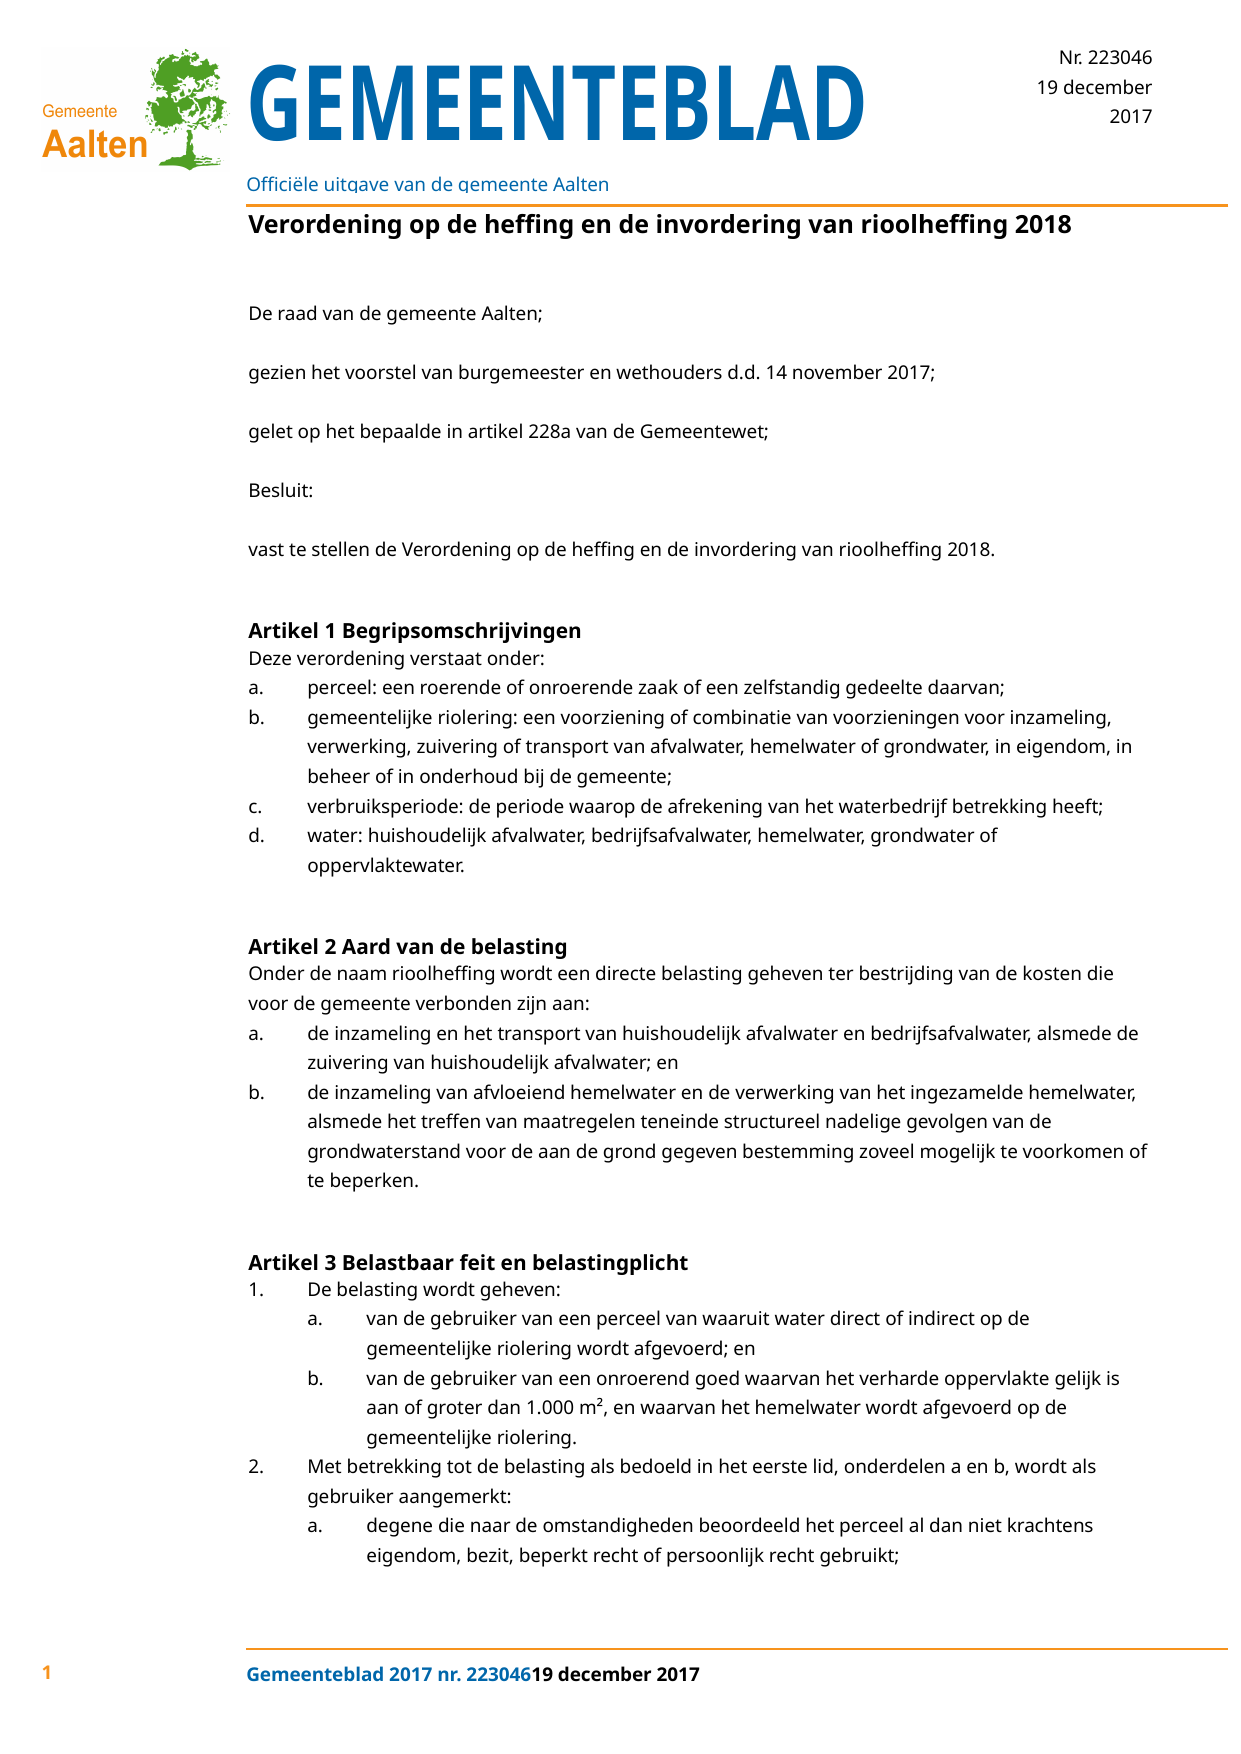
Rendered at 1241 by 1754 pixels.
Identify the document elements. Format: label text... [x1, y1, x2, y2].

text Deze verordening verstaat onder: [248, 645, 1152, 671]
text Artikel 2 Aard van de belasting [248, 932, 1152, 961]
text Besluit: [248, 477, 1152, 503]
list verbruiksperiode: de periode waarop de afrekening van het waterbedrijf betrekking heeft; [248, 793, 1152, 819]
text De raad van de gemeente Aalten; [248, 300, 1152, 326]
list de inzameling en het transport van huishoudelijk afvalwater en bedrijfsafvalwater, alsmede de zuivering van huishoudelijk afvalwater; en [248, 1020, 1152, 1075]
list de inzameling van afvloeiend hemelwater en de verwerking van het ingezamelde hemelwater, alsmede het treffen van maatregelen teneinde structureel nadelige gevolgen van de grondwaterstand voor de aan de grond gegeven bestemming zoveel mogelijk te voorkomen of te beperken. [248, 1079, 1152, 1193]
list Met betrekking tot de belasting als bedoeld in het eerste lid, onderdelen a en b, wordt als gebruiker aangemerkt: [248, 1453, 1152, 1509]
text Artikel 3 Belastbaar feit en belastingplicht [248, 1248, 1152, 1276]
text vast te stellen de Verordening op de heffing en de invordering van rioolheffing 2018. [248, 537, 1152, 562]
text Artikel 1 Begripsomschrijvingen [248, 617, 1152, 645]
list perceel: een roerende of onroerende zaak of een zelfstandig gedeelte daarvan; [248, 674, 1152, 700]
list gemeentelijke riolering: een voorziening of combinatie van voorzieningen voor inzameling, verwerking, zuivering of transport van afvalwater, hemelwater of grondwater, in eigendom, in beheer of in onderhoud bij de gemeente; [248, 704, 1152, 789]
text Onder de naam rioolheffing wordt een directe belasting geheven ter bestrijding van de kosten die voor de gemeente verbonden zijn aan: [248, 961, 1152, 1016]
list De belasting wordt geheven: [248, 1276, 1152, 1302]
list van de gebruiker van een perceel van waaruit water direct of indirect op de gemeentelijke riolering wordt afgevoerd; en [307, 1306, 1152, 1361]
list water: huishoudelijk afvalwater, bedrijfsafvalwater, hemelwater, grondwater of oppervlaktewater. [248, 822, 1152, 878]
list van de gebruiker van een onroerend goed waarvan het verharde oppervlakte gelijk is aan of groter dan 1.000 m², en waarvan het hemelwater wordt afgevoerd op de gemeentelijke riolering. [307, 1365, 1152, 1450]
text gezien het voorstel van burgemeester en wethouders d.d. 14 november 2017; [248, 359, 1152, 385]
list degene die naar de omstandigheden beoordeeld het perceel al dan niet krachtens eigendom, bezit, beperkt recht of persoonlijk recht gebruikt; [307, 1513, 1152, 1568]
picture [41, 47, 231, 172]
text gelet op het bepaalde in artikel 228a van de Gemeentewet; [248, 418, 1152, 444]
text Verordening op de heffing en de invordering van rioolheffing 2018 [248, 207, 1152, 241]
